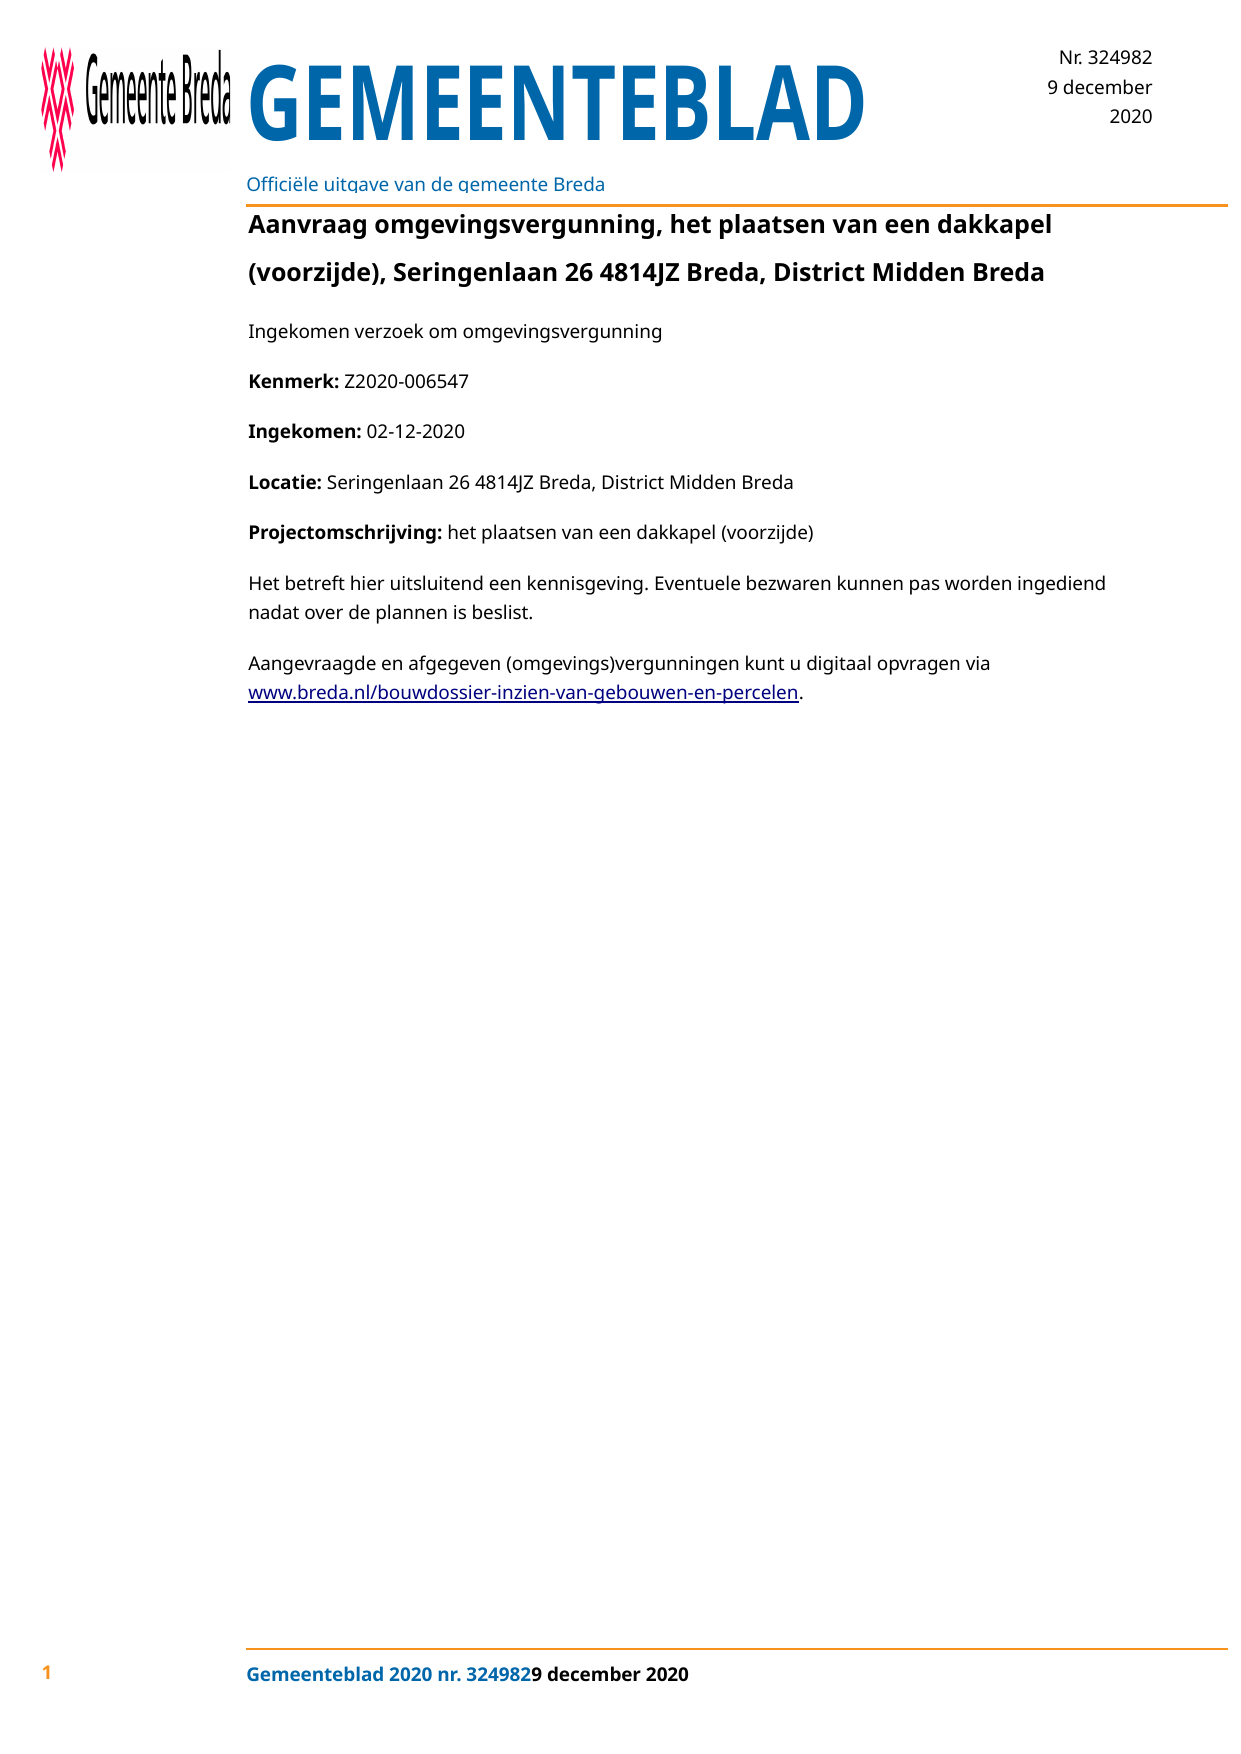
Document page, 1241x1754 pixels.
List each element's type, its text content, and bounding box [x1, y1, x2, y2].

picture [41, 47, 231, 172]
text Aanvraag omgevingsvergunning, het plaatsen van een dakkapel (voorzijde), Seringenlaan 26 4814JZ Breda, District Midden Breda [248, 207, 1152, 288]
text Aangevraagde en afgegeven (omgevings)vergunningen kunt u digitaal opvragen via www.breda.nl/bouwdossier-inzien-van-gebouwen-en-percelen. [248, 650, 1152, 705]
text Locatie: Seringenlaan 26 4814JZ Breda, District Midden Breda [248, 469, 1152, 495]
text Kenmerk: Z2020-006547 [248, 368, 1152, 394]
text Ingekomen verzoek om omgevingsvergunning [248, 318, 1152, 344]
text Het betreft hier uitsluitend een kennisgeving. Eventuele bezwaren kunnen pas worden ingediend nadat over de plannen is beslist. [248, 570, 1152, 625]
text Projectomschrijving: het plaatsen van een dakkapel (voorzijde) [248, 519, 1152, 545]
text Ingekomen: 02-12-2020 [248, 419, 1152, 444]
